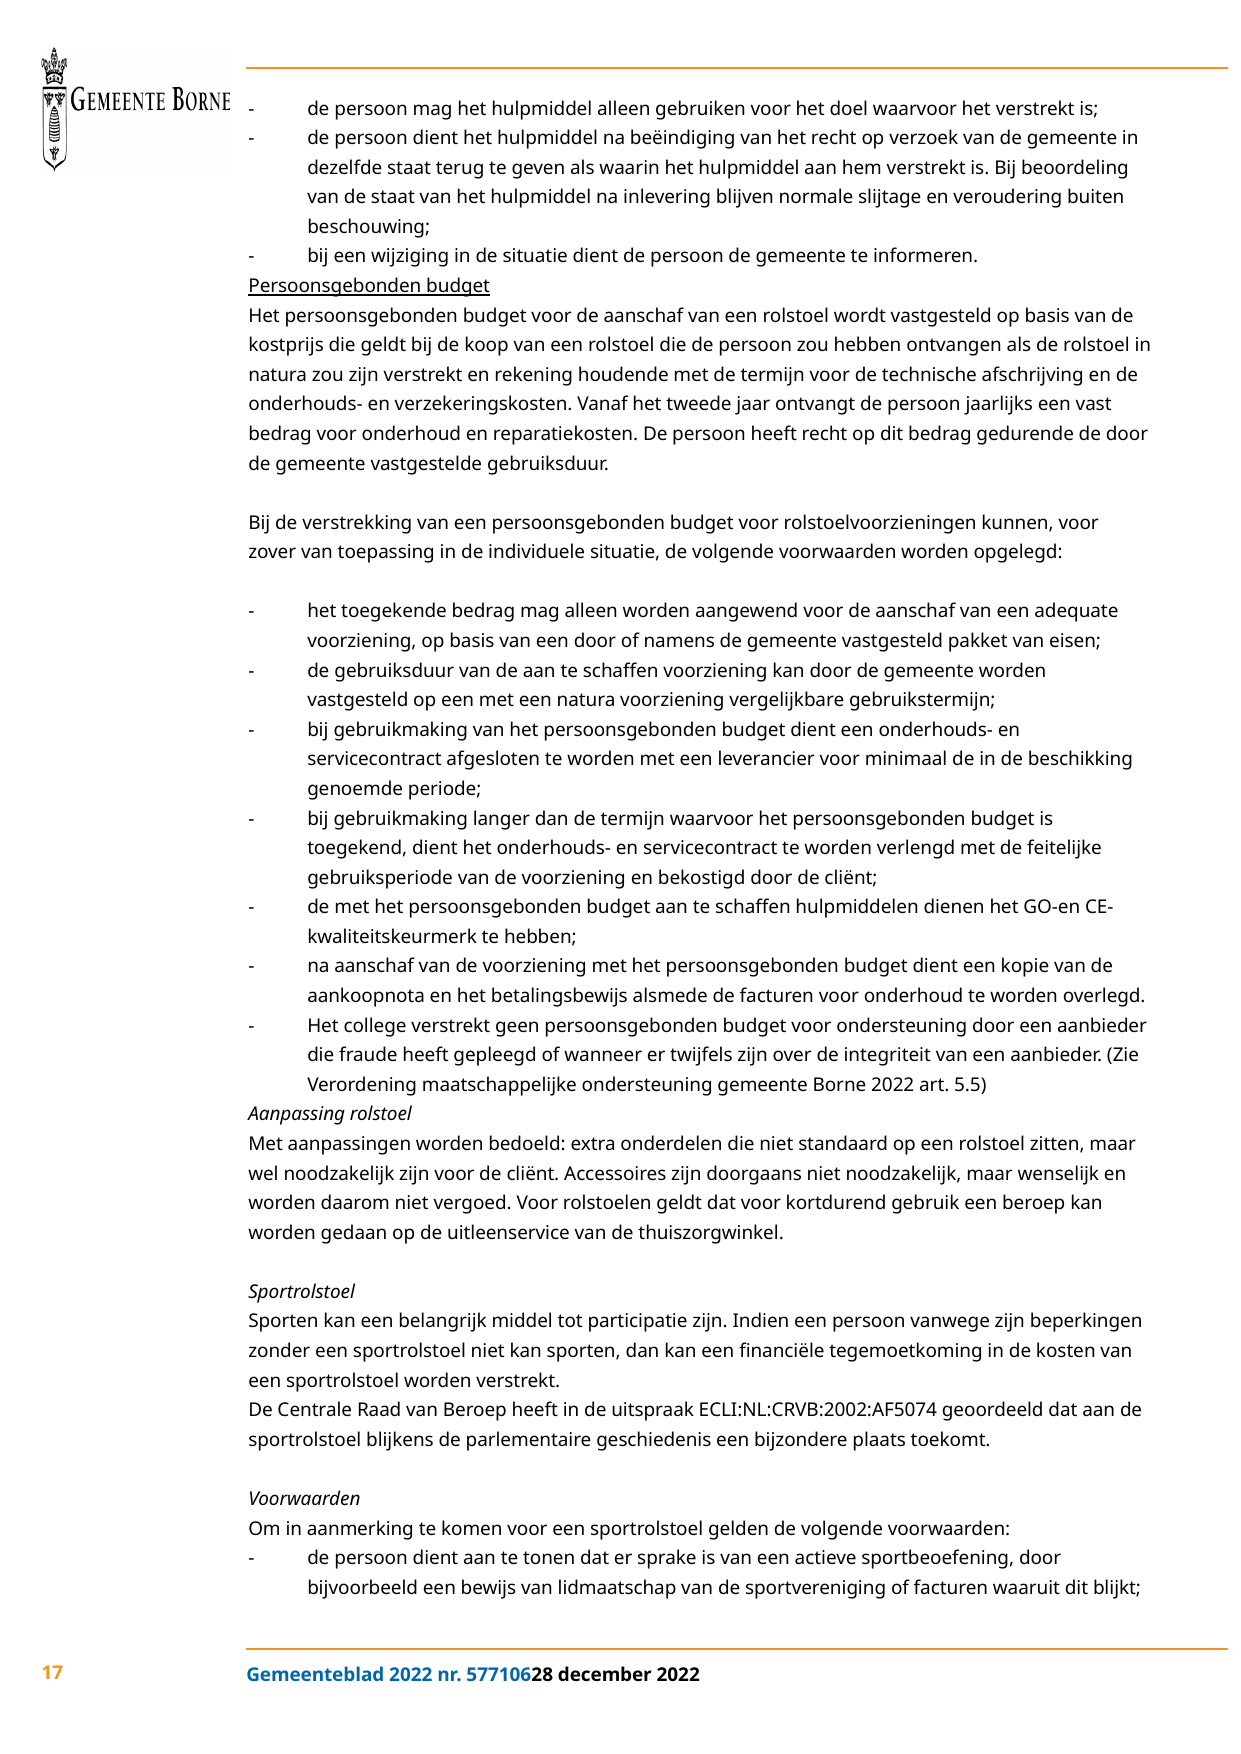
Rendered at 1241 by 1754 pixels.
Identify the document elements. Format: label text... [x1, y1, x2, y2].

text Aanpassing rolstoel [248, 1101, 1152, 1126]
list de persoon mag het hulpmiddel alleen gebruiken voor het doel waarvoor het verstrekt is; [248, 95, 1152, 121]
list bij gebruikmaking van het persoonsgebonden budget dient een onderhouds- en servicecontract afgesloten te worden met een leverancier voor minimaal de in de beschikking genoemde periode; [248, 716, 1152, 801]
list bij gebruikmaking langer dan de termijn waarvoor het persoonsgebonden budget is toegekend, dient het onderhouds- en servicecontract te worden verlengd met de feitelijke gebruiksperiode van de voorziening en bekostigd door de cliënt; [248, 805, 1152, 890]
picture [41, 47, 231, 172]
text Met aanpassingen worden bedoeld: extra onderdelen die niet standaard op een rolstoel zitten, maar wel noodzakelijk zijn voor de cliënt. Accessoires zijn doorgaans niet noodzakelijk, maar wenselijk en worden daarom niet vergoed. Voor rolstoelen geldt dat voor kortdurend gebruik een beroep kan worden gedaan op de uitleenservice van de thuiszorgwinkel. [248, 1130, 1152, 1245]
list de gebruiksduur van de aan te schaffen voorziening kan door de gemeente worden vastgesteld op een met een natura voorziening vergelijkbare gebruikstermijn; [248, 657, 1152, 712]
text Bij de verstrekking van een persoonsgebonden budget voor rolstoelvoorzieningen kunnen, voor zover van toepassing in de individuele situatie, de volgende voorwaarden worden opgelegd: [248, 509, 1152, 564]
text Sporten kan een belangrijk middel tot participatie zijn. Indien een persoon vanwege zijn beperkingen zonder een sportrolstoel niet kan sporten, dan kan een financiële tegemoetkoming in de kosten van een sportrolstoel worden verstrekt. [248, 1308, 1152, 1393]
text Sportrolstoel [248, 1278, 1152, 1304]
text Voorwaarden [248, 1485, 1152, 1511]
list bij een wijziging in de situatie dient de persoon de gemeente te informeren. [248, 243, 1152, 268]
list de met het persoonsgebonden budget aan te schaffen hulpmiddelen dienen het GO-en CE-kwaliteitskeurmerk te hebben; [248, 893, 1152, 949]
text Om in aanmerking te komen voor een sportrolstoel gelden de volgende voorwaarden: [248, 1515, 1152, 1541]
text Persoonsgebonden budget [248, 272, 1152, 298]
list na aanschaf van de voorziening met het persoonsgebonden budget dient een kopie van de aankoopnota en het betalingsbewijs alsmede de facturen voor onderhoud te worden overlegd. [248, 953, 1152, 1008]
text De Centrale Raad van Beroep heeft in de uitspraak ECLI:NL:CRVB:2002:AF5074 geoordeeld dat aan de sportrolstoel blijkens de parlementaire geschiedenis een bijzondere plaats toekomt. [248, 1396, 1152, 1452]
list de persoon dient het hulpmiddel na beëindiging van het recht op verzoek van de gemeente in dezelfde staat terug te geven als waarin het hulpmiddel aan hem verstrekt is. Bij beoordeling van de staat van het hulpmiddel na inlevering blijven normale slijtage en veroudering buiten beschouwing; [248, 124, 1152, 239]
list het toegekende bedrag mag alleen worden aangewend voor de aanschaf van een adequate voorziening, op basis van een door of namens de gemeente vastgesteld pakket van eisen; [248, 598, 1152, 653]
list de persoon dient aan te tonen dat er sprake is van een actieve sportbeoefening, door bijvoorbeeld een bewijs van lidmaatschap van de sportvereniging of facturen waaruit dit blijkt; [248, 1544, 1152, 1600]
text Het persoonsgebonden budget voor de aanschaf van een rolstoel wordt vastgesteld op basis van de kostprijs die geldt bij de koop van een rolstoel die de persoon zou hebben ontvangen als de rolstoel in natura zou zijn verstrekt en rekening houdende met de termijn voor de technische afschrijving en de onderhouds- en verzekeringskosten. Vanaf het tweede jaar ontvangt de persoon jaarlijks een vast bedrag voor onderhoud en reparatiekosten. De persoon heeft recht op dit bedrag gedurende de door de gemeente vastgestelde gebruiksduur. [248, 302, 1152, 476]
list Het college verstrekt geen persoonsgebonden budget voor ondersteuning door een aanbieder die fraude heeft gepleegd of wanneer er twijfels zijn over de integriteit van een aanbieder. (Zie Verordening maatschappelijke ondersteuning gemeente Borne 2022 art. 5.5) [248, 1012, 1152, 1097]
